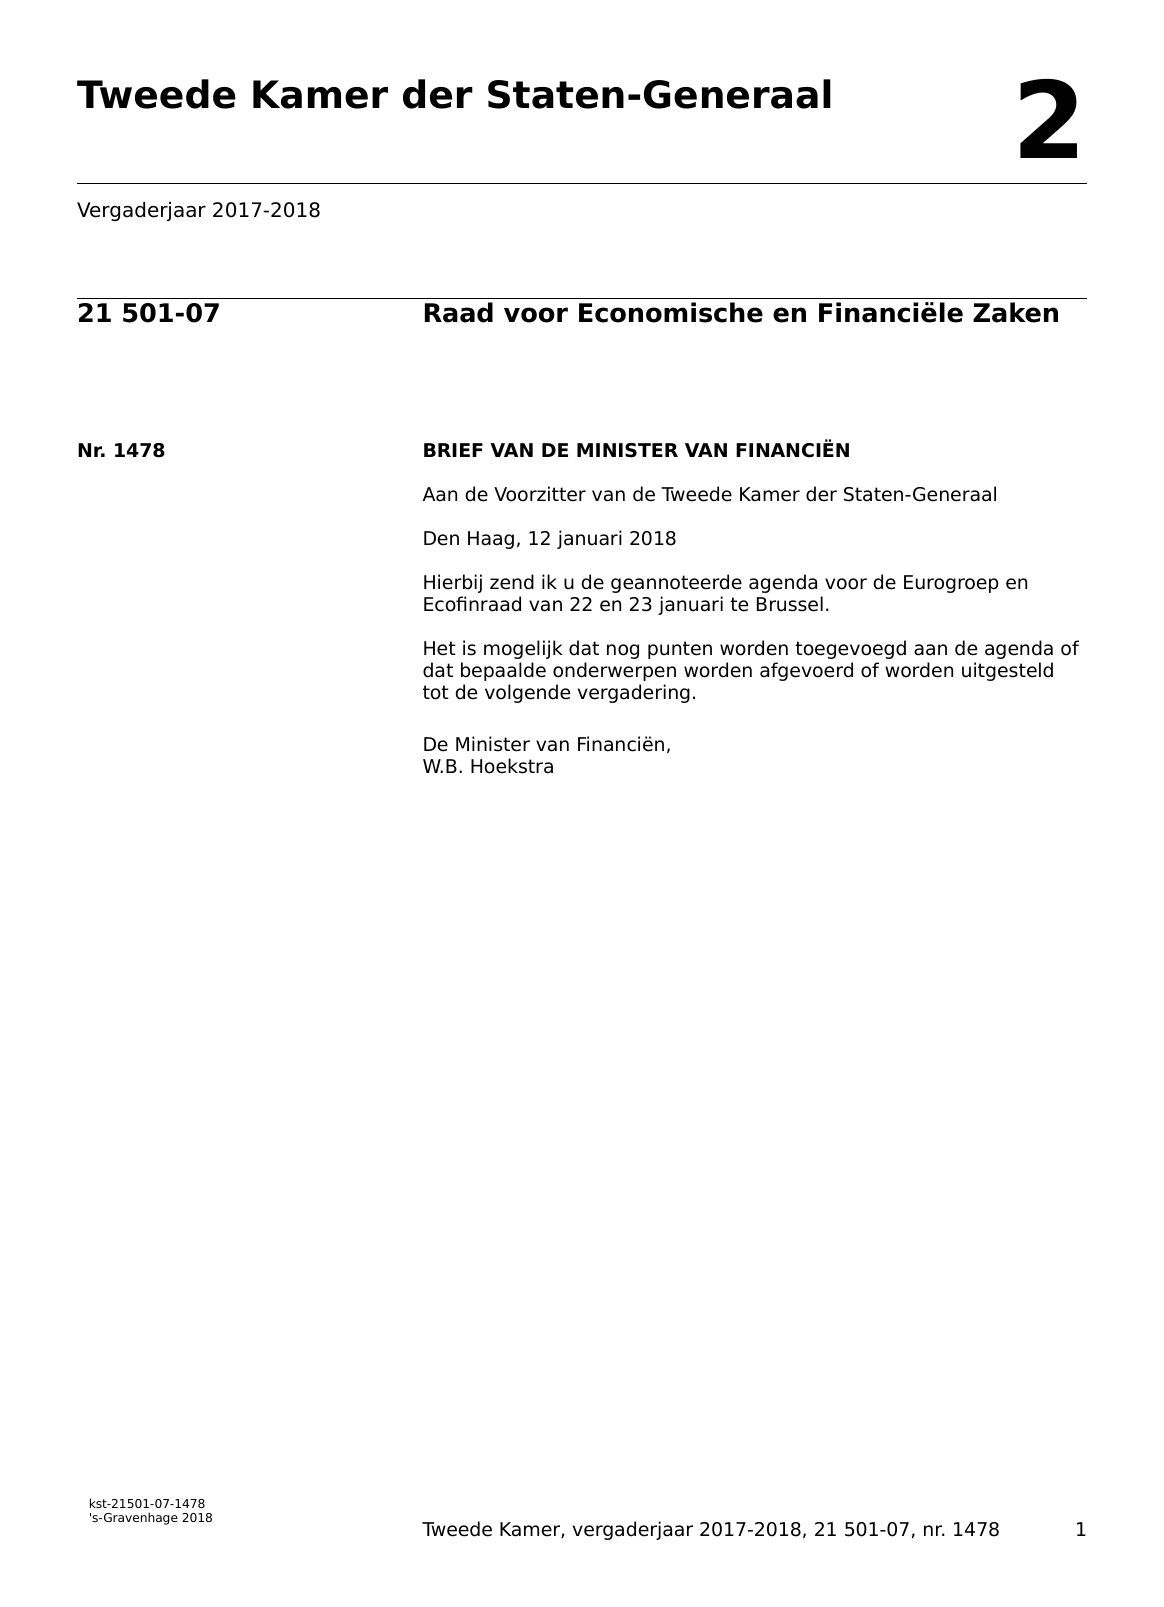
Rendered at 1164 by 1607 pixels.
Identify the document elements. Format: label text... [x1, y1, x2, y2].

text Aan de Voorzitter van de Tweede Kamer der Staten-Generaal [422, 484, 1087, 506]
text kst-21501-07-1478 [88, 1497, 323, 1511]
text De Minister van Financiën, W.B. Hoekstra [422, 734, 1087, 778]
subtitle 21 501-07 Raad voor Economische en Financiële Zaken [77, 299, 1087, 329]
text Hierbij zend ik u de geannoteerde agenda voor de Eurogroep en Ecofinraad van 22 en 23 januari te Brussel. [422, 572, 1087, 616]
table_cell Vergaderjaar 2017-2018 [77, 184, 1087, 298]
text Het is mogelijk dat nog punten worden toegevoegd aan de agenda of dat bepaalde onderwerpen worden afgevoerd of worden uitgesteld tot de volgende vergadering. [422, 638, 1087, 704]
subtitle Nr. 1478 BRIEF VAN DE MINISTER VAN FINANCIËN [77, 440, 1087, 462]
text 's-Gravenhage 2018 [88, 1511, 323, 1525]
table_header 2 [886, 59, 1087, 183]
table_header Tweede Kamer der Staten-Generaal [77, 59, 886, 183]
text Den Haag, 12 januari 2018 [422, 528, 1087, 550]
